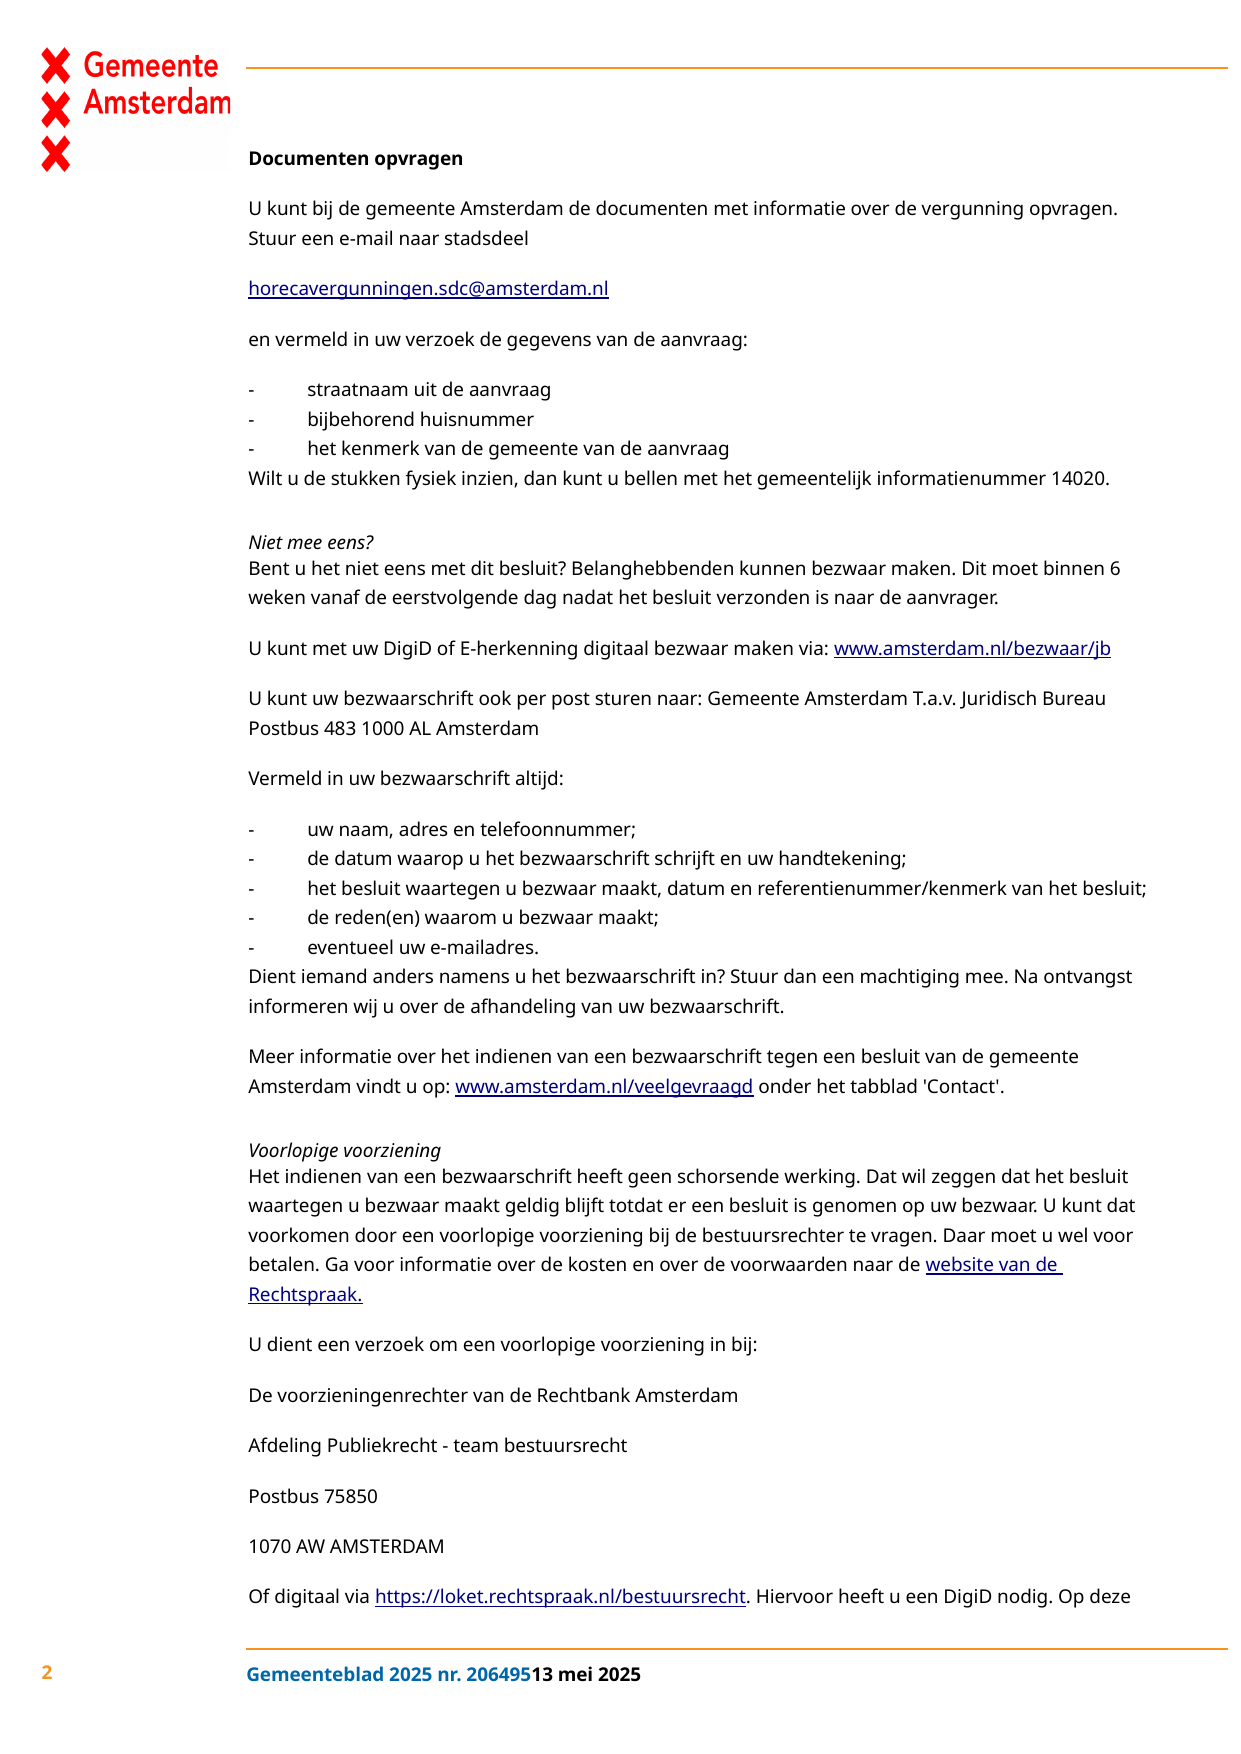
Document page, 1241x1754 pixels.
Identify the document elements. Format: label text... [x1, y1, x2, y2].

text 1070 AW AMSTERDAM [248, 1533, 1152, 1559]
text Postbus 75850 [248, 1483, 1152, 1509]
text Voorlopige voorziening [248, 1137, 1152, 1163]
text Bent u het niet eens met dit besluit? Belanghebbenden kunnen bezwaar maken. Dit moet binnen 6 weken vanaf de eerstvolgende dag nadat het besluit verzonden is naar de aanvrager. [248, 555, 1152, 610]
text Documenten opvragen [248, 145, 1152, 171]
list straatnaam uit de aanvraag [248, 376, 1152, 402]
list het kenmerk van de gemeente van de aanvraag [248, 436, 1152, 461]
text U kunt met uw DigiD of E-herkenning digitaal bezwaar maken via: www.amsterdam.nl/bezwaar/jb [248, 635, 1152, 661]
text Niet mee eens? [248, 529, 1152, 555]
text De voorzieningenrechter van de Rechtbank Amsterdam [248, 1382, 1152, 1408]
list bijbehorend huisnummer [248, 406, 1152, 432]
list het besluit waartegen u bezwaar maakt, datum en referentienummer/kenmerk van het besluit; [248, 875, 1152, 901]
text U kunt uw bezwaarschrift ook per post sturen naar: Gemeente Amsterdam T.a.v. Juridisch Bureau Postbus 483 1000 AL Amsterdam [248, 685, 1152, 741]
list uw naam, adres en telefoonnummer; [248, 816, 1152, 841]
list eventueel uw e-mailadres. [248, 934, 1152, 960]
list de datum waarop u het bezwaarschrift schrijft en uw handtekening; [248, 845, 1152, 871]
list de reden(en) waarom u bezwaar maakt; [248, 904, 1152, 930]
text U kunt bij de gemeente Amsterdam de documenten met informatie over de vergunning opvragen. Stuur een e-mail naar stadsdeel [248, 196, 1152, 251]
text Meer informatie over het indienen van een bezwaarschrift tegen een besluit van de gemeente Amsterdam vindt u op: www.amsterdam.nl/veelgevraagd onder het tabblad 'Contact'. [248, 1044, 1152, 1099]
text Wilt u de stukken fysiek inzien, dan kunt u bellen met het gemeentelijk informatienummer 14020. [248, 465, 1152, 491]
picture [41, 47, 231, 172]
text Het indienen van een bezwaarschrift heeft geen schorsende werking. Dat wil zeggen dat het besluit waartegen u bezwaar maakt geldig blijft totdat er een besluit is genomen op uw bezwaar. U kunt dat voorkomen door een voorlopige voorziening bij de bestuursrechter te vragen. Daar moet u wel voor betalen. Ga voor informatie over de kosten en over de voorwaarden naar de website van de Rechtspraak. [248, 1163, 1152, 1307]
text Afdeling Publiekrecht - team bestuursrecht [248, 1432, 1152, 1458]
text U dient een verzoek om een voorlopige voorziening in bij: [248, 1332, 1152, 1357]
text Vermeld in uw bezwaarschrift altijd: [248, 765, 1152, 791]
text horecavergunningen.sdc@amsterdam.nl [248, 276, 1152, 301]
text Dient iemand anders namens u het bezwaarschrift in? Stuur dan een machtiging mee. Na ontvangst informeren wij u over de afhandeling van uw bezwaarschrift. [248, 964, 1152, 1019]
text en vermeld in uw verzoek de gegevens van de aanvraag: [248, 326, 1152, 352]
text Of digitaal via https://loket.rechtspraak.nl/bestuursrecht. Hiervoor heeft u een DigiD nodig. Op deze [248, 1584, 1152, 1609]
